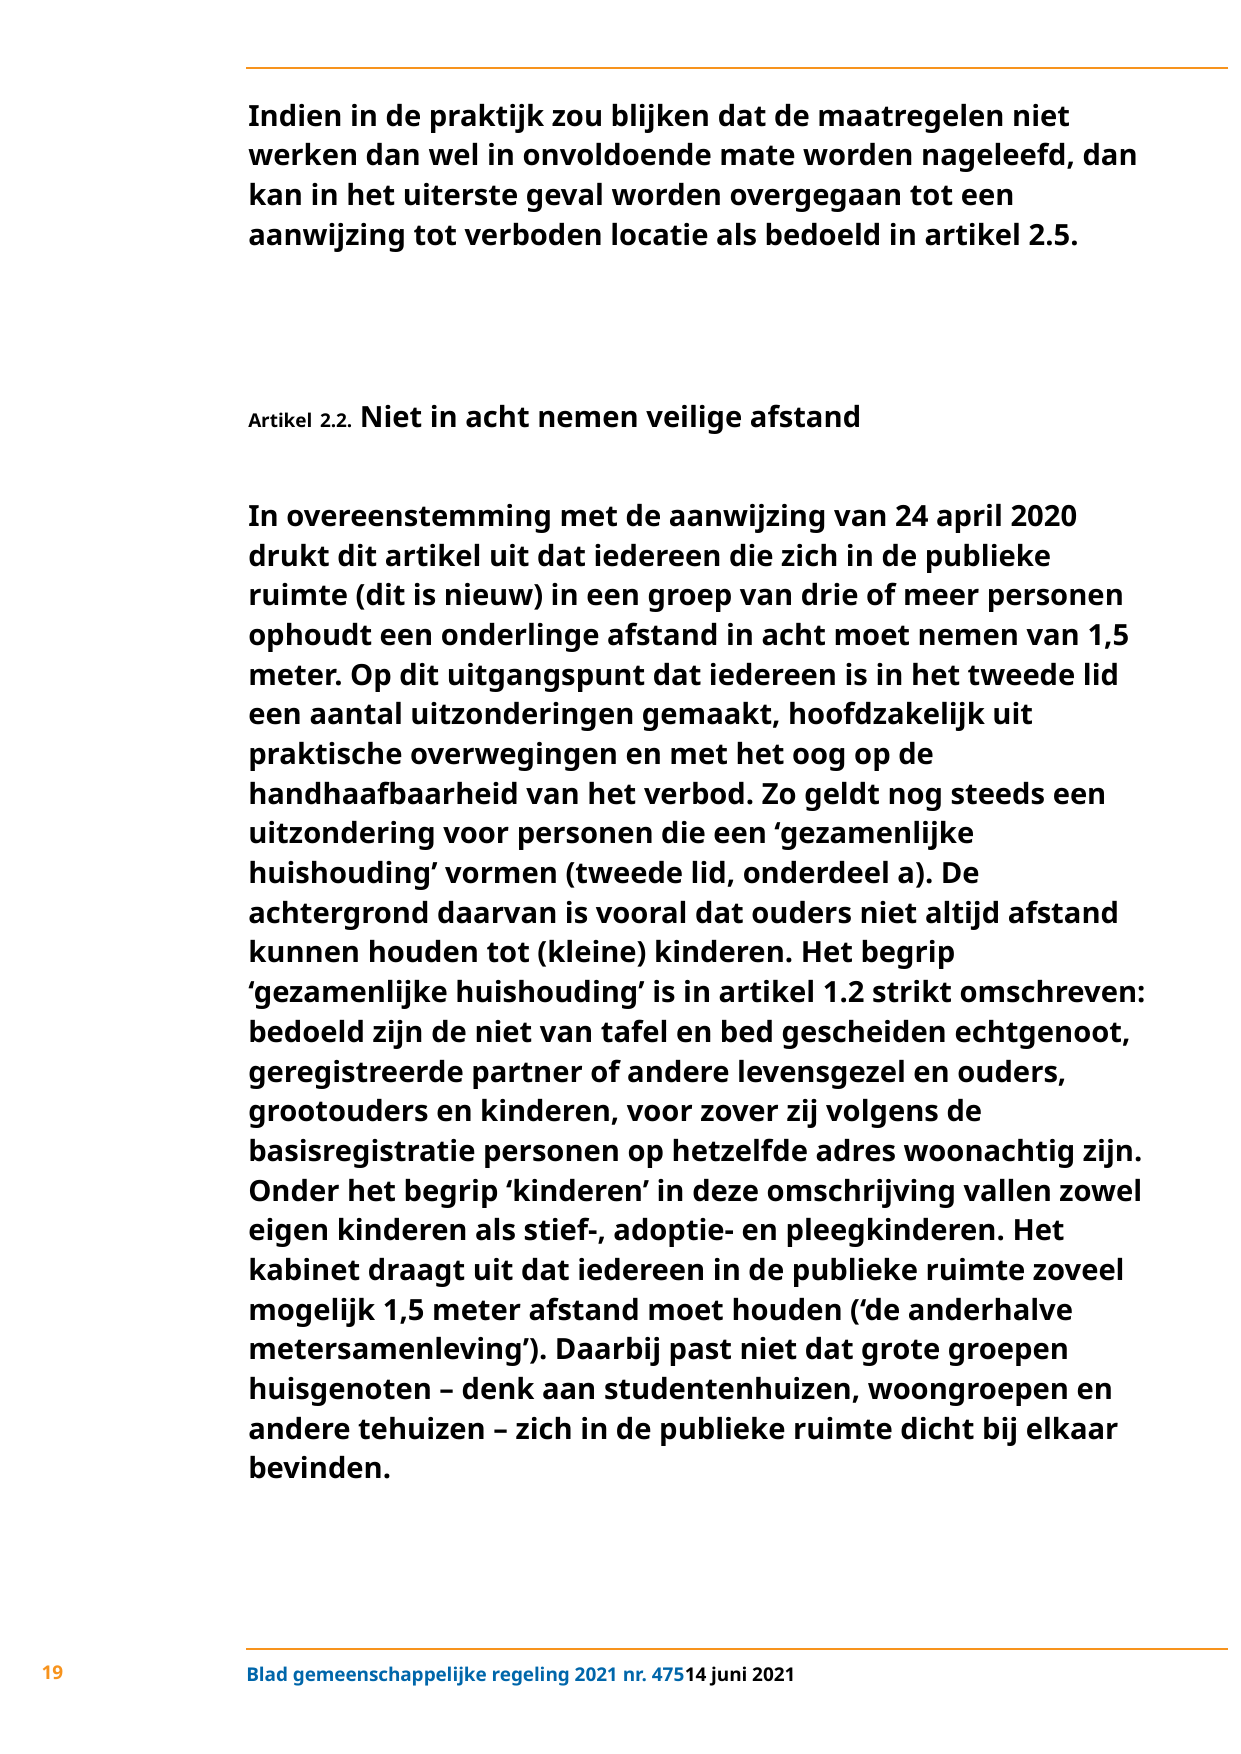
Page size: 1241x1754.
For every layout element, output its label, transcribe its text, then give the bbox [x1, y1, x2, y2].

text Artikel 2.2. Niet in acht nemen veilige afstand [248, 397, 1152, 436]
text In overeenstemming met de aanwijzing van 24 april 2020 drukt dit artikel uit dat iedereen die zich in de publieke ruimte (dit is nieuw) in een groep van drie of meer personen ophoudt een onderlinge afstand in acht moet nemen van 1,5 meter. Op dit uitgangspunt dat iedereen is in het tweede lid een aantal uitzonderingen gemaakt, hoofdzakelijk uit praktische overwegingen en met het oog op de handhaafbaarheid van het verbod. Zo geldt nog steeds een uitzondering voor personen die een ‘gezamenlijke huishouding’ vormen (tweede lid, onderdeel a). De achtergrond daarvan is vooral dat ouders niet altijd afstand kunnen houden tot (kleine) kinderen. Het begrip ‘gezamenlijke huishouding’ is in artikel 1.2 strikt omschreven: bedoeld zijn de niet van tafel en bed gescheiden echtgenoot, geregistreerde partner of andere levensgezel en ouders, grootouders en kinderen, voor zover zij volgens de basisregistratie personen op hetzelfde adres woonachtig zijn. Onder het begrip ‘kinderen’ in deze omschrijving vallen zowel eigen kinderen als stief-, adoptie- en pleegkinderen. Het kabinet draagt uit dat iedereen in de publieke ruimte zoveel mogelijk 1,5 meter afstand moet houden (‘de anderhalve metersamenleving’). Daarbij past niet dat grote groepen huisgenoten – denk aan studentenhuizen, woongroepen en andere tehuizen – zich in de publieke ruimte dicht bij elkaar bevinden. [248, 495, 1152, 1487]
picture [41, 47, 231, 172]
text Indien in de praktijk zou blijken dat de maatregelen niet werken dan wel in onvoldoende mate worden nageleefd, dan kan in het uiterste geval worden overgegaan tot een aanwijzing tot verboden locatie als bedoeld in artikel 2.5. [248, 95, 1152, 253]
